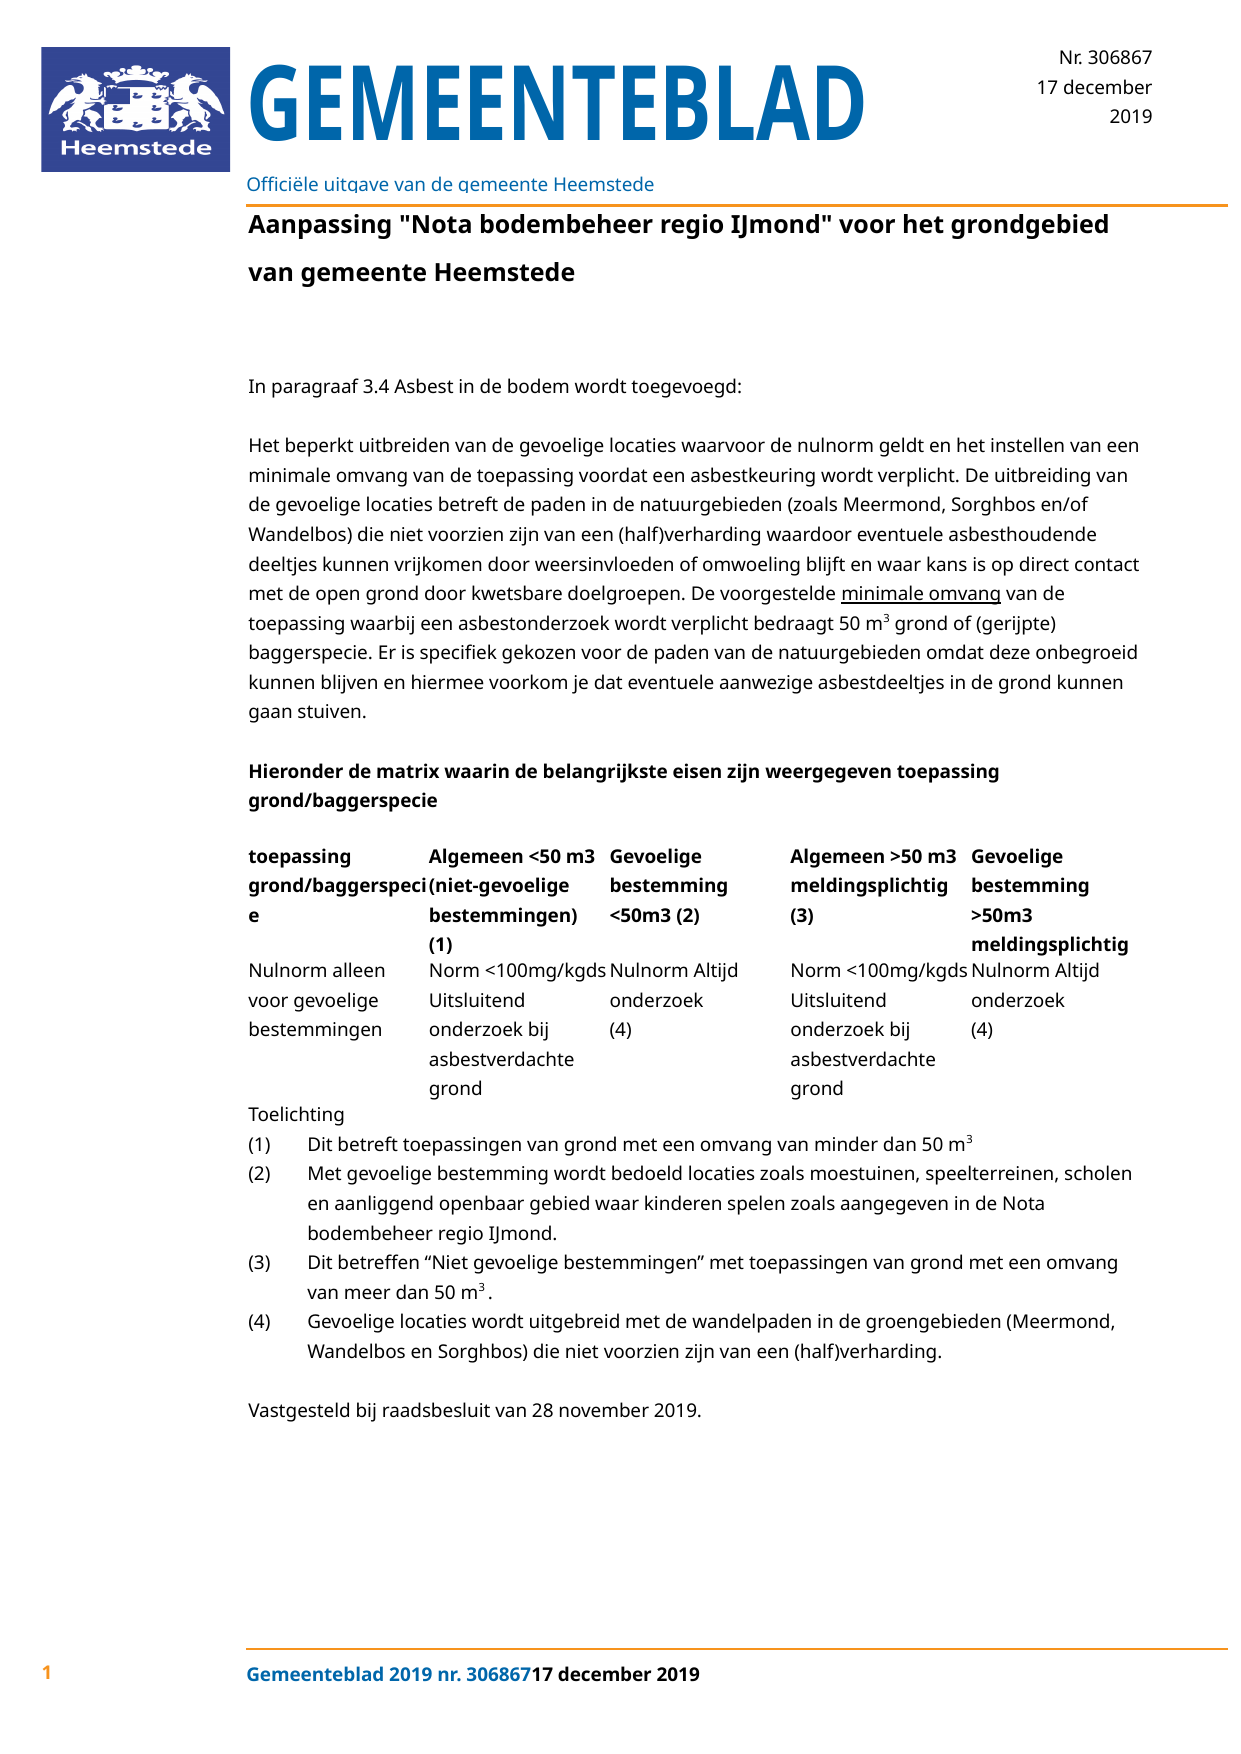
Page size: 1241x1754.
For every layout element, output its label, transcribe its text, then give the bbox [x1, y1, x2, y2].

text Het beperkt uitbreiden van de gevoelige locaties waarvoor de nulnorm geldt en het instellen van een minimale omvang van de toepassing voordat een asbestkeuring wordt verplicht. De uitbreiding van de gevoelige locaties betreft de paden in de natuurgebieden (zoals Meermond, Sorghbos en/of Wandelbos) die niet voorzien zijn van een (half)verharding waardoor eventuele asbesthoudende deeltjes kunnen vrijkomen door weersinvloeden of omwoeling blijft en waar kans is op direct contact met de open grond door kwetsbare doelgroepen. De voorgestelde minimale omvang van de toepassing waarbij een asbestonderzoek wordt verplicht bedraagt 50 m3 grond of (gerijpte) baggerspecie. Er is specifiek gekozen voor de paden van de natuurgebieden omdat deze onbegroeid kunnen blijven en hiermee voorkom je dat eventuele aanwezige asbestdeeltjes in de grond kunnen gaan stuiven. [248, 432, 1152, 724]
table_cell Nulnorm Altijd onderzoek (4) [971, 957, 1152, 1101]
picture [41, 47, 231, 172]
list Met gevoelige bestemming wordt bedoeld locaties zoals moestuinen, speelterreinen, scholen en aanliggend openbaar gebied waar kinderen spelen zoals aangegeven in de Nota bodembeheer regio IJmond. [248, 1161, 1152, 1246]
text Vastgesteld bij raadsbesluit van 28 november 2019. [248, 1397, 1152, 1423]
table_cell Nulnorm alleen voor gevoelige bestemmingen [248, 957, 429, 1101]
text Aanpassing "Nota bodembeheer regio IJmond" voor het grondgebied van gemeente Heemstede [248, 207, 1152, 288]
table_cell Norm <100mg/kgds Uitsluitend onderzoek bij asbestverdachte grond [429, 957, 609, 1101]
table_cell Nulnorm Altijd onderzoek (4) [609, 957, 790, 1101]
text Toelichting [248, 1101, 1152, 1127]
table_header Gevoelige bestemming <50m3 (2) [609, 843, 790, 957]
table_header Gevoelige bestemming >50m3 meldingsplichtig [971, 843, 1152, 957]
list Dit betreft toepassingen van grond met een omvang van minder dan 50 m3 [248, 1131, 1152, 1157]
table_header Algemeen >50 m3 meldingsplichtig (3) [790, 843, 971, 957]
list Dit betreffen “Niet gevoelige bestemmingen” met toepassingen van grond met een omvang van meer dan 50 m3 . [248, 1249, 1152, 1305]
table_header toepassing grond/baggerspecie [248, 843, 429, 957]
table_header Algemeen <50 m3 (niet-gevoelige bestemmingen) (1) [429, 843, 609, 957]
text In paragraaf 3.4 Asbest in de bodem wordt toegevoegd: [248, 373, 1152, 399]
text Hieronder de matrix waarin de belangrijkste eisen zijn weergegeven toepassing grond/baggerspecie [248, 758, 1152, 813]
list Gevoelige locaties wordt uitgebreid met de wandelpaden in de groengebieden (Meermond, Wandelbos en Sorghbos) die niet voorzien zijn van een (half)verharding. [248, 1308, 1152, 1364]
table_cell Norm <100mg/kgds Uitsluitend onderzoek bij asbestverdachte grond [790, 957, 971, 1101]
